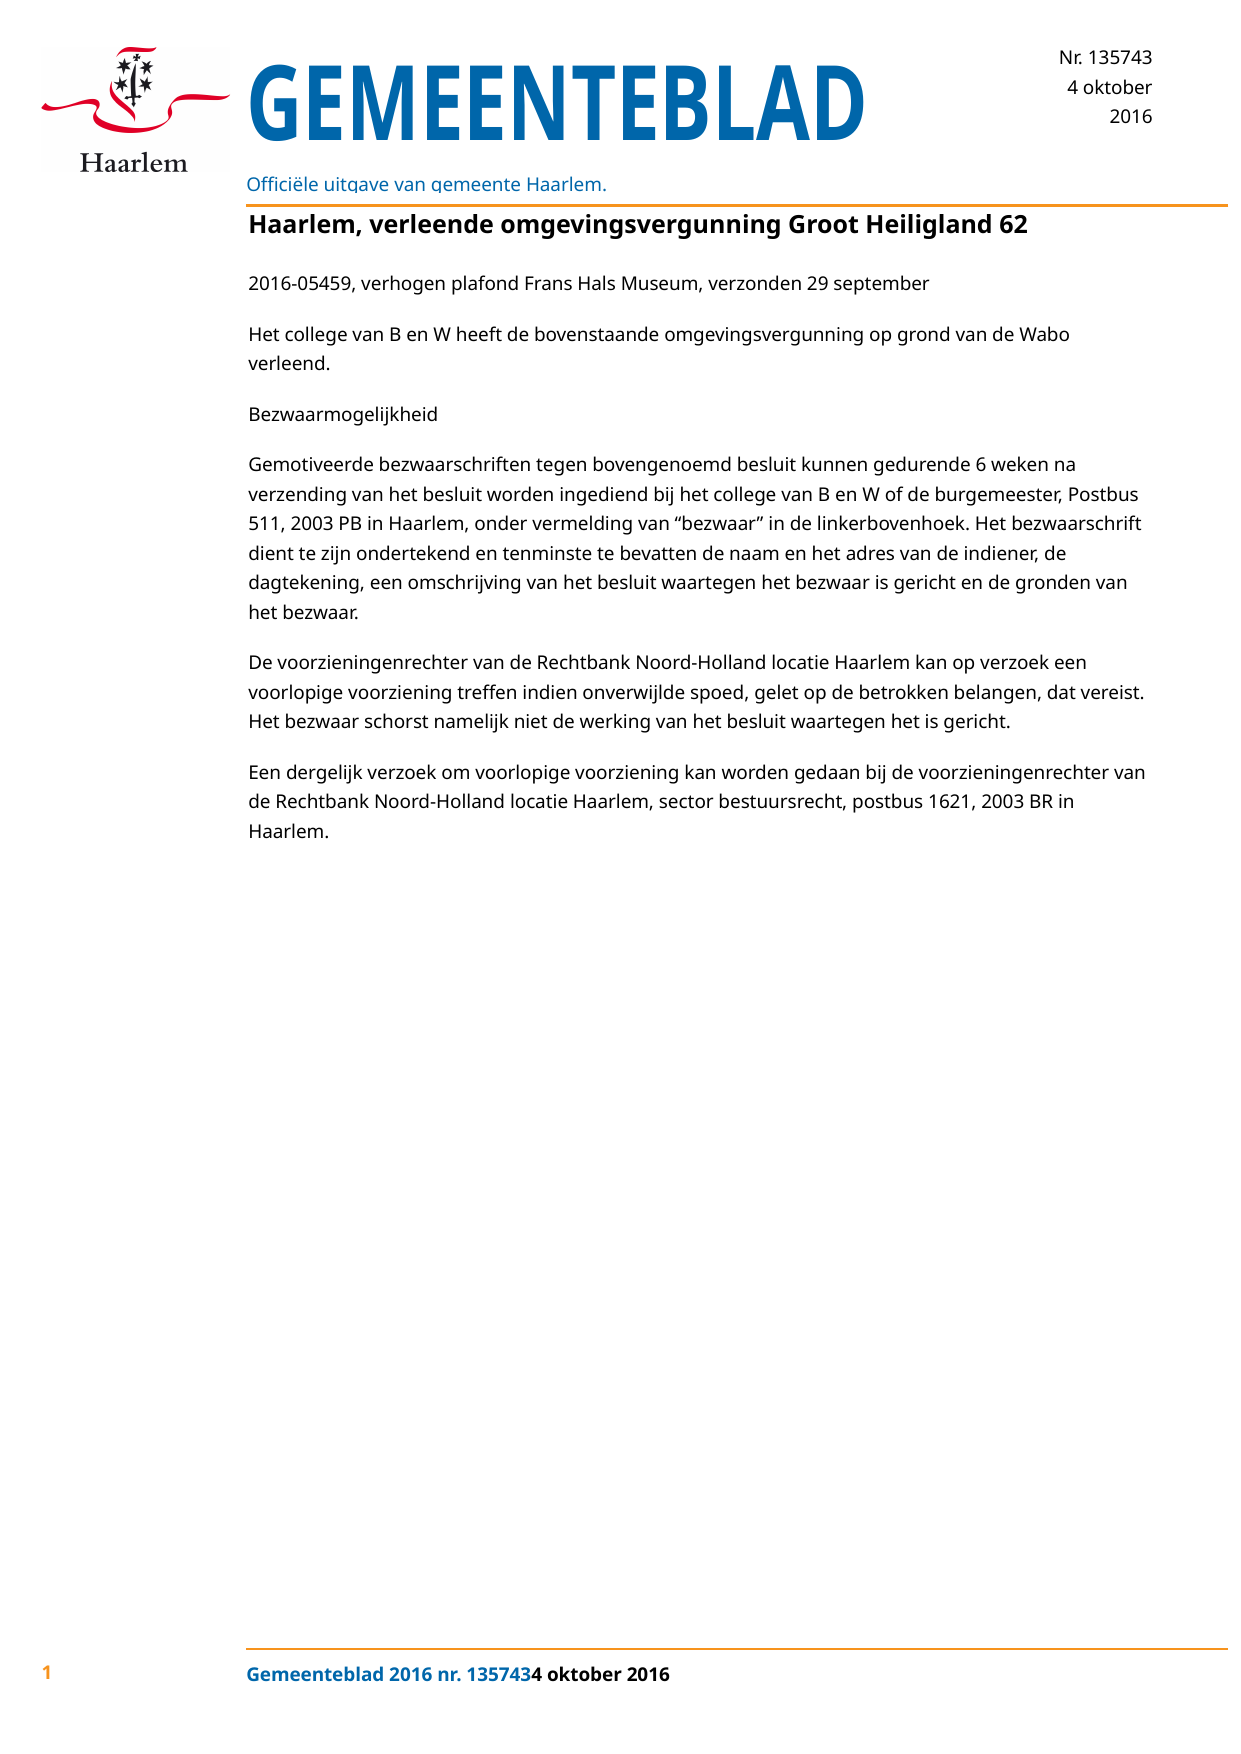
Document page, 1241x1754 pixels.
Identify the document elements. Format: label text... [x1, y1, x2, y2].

text Het college van B en W heeft de bovenstaande omgevingsvergunning op grond van de Wabo verleend. [248, 321, 1152, 376]
text 2016-05459, verhogen plafond Frans Hals Museum, verzonden 29 september [248, 270, 1152, 296]
text Haarlem, verleende omgevingsvergunning Groot Heiligland 62 [248, 207, 1152, 241]
text Gemotiveerde bezwaarschriften tegen bovengenoemd besluit kunnen gedurende 6 weken na verzending van het besluit worden ingediend bij het college van B en W of de burgemeester, Postbus 511, 2003 PB in Haarlem, onder vermelding van “bezwaar” in de linkerbovenhoek. Het bezwaarschrift dient te zijn ondertekend en tenminste te bevatten de naam en het adres van de indiener, de dagtekening, een omschrijving van het besluit waartegen het bezwaar is gericht en de gronden van het bezwaar. [248, 451, 1152, 625]
text Bezwaarmogelijkheid [248, 401, 1152, 426]
text De voorzieningenrechter van de Rechtbank Noord-Holland locatie Haarlem kan op verzoek een voorlopige voorziening treffen indien onverwijlde spoed, gelet op de betrokken belangen, dat vereist. Het bezwaar schorst namelijk niet de werking van het besluit waartegen het is gericht. [248, 649, 1152, 734]
picture [41, 47, 231, 172]
text Een dergelijk verzoek om voorlopige voorziening kan worden gedaan bij de voorzieningenrechter van de Rechtbank Noord-Holland locatie Haarlem, sector bestuursrecht, postbus 1621, 2003 BR in Haarlem. [248, 759, 1152, 844]
